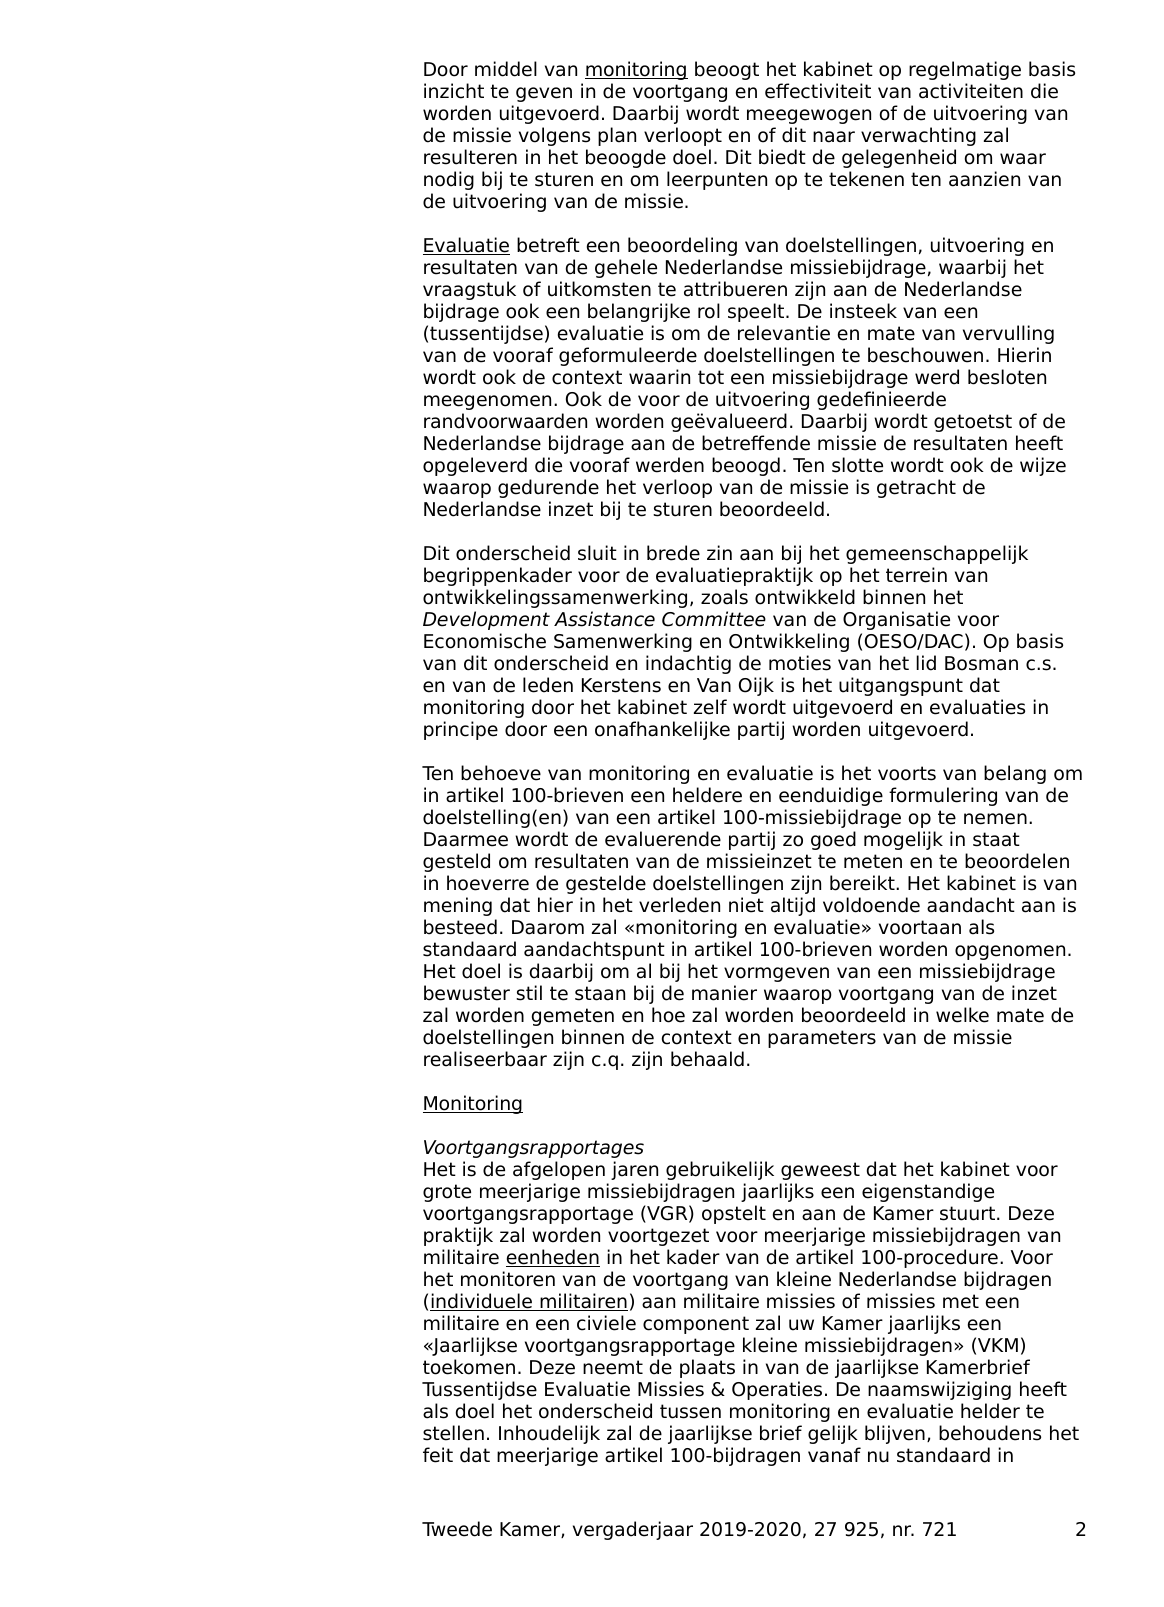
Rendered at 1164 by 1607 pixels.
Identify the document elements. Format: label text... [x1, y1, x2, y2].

subtitle Monitoring [422, 1093, 1087, 1115]
text Dit onderscheid sluit in brede zin aan bij het gemeenschappelijk begrippenkader voor de evaluatiepraktijk op het terrein van ontwikkelingssamenwerking, zoals ontwikkeld binnen het Development Assistance Committee van de Organisatie voor Economische Samenwerking en Ontwikkeling (OESO/DAC). Op basis van dit onderscheid en indachtig de moties van het lid Bosman c.s. en van de leden Kerstens en Van Oijk is het uitgangspunt dat monitoring door het kabinet zelf wordt uitgevoerd en evaluaties in principe door een onafhankelijke partij worden uitgevoerd. [422, 543, 1087, 741]
text Door middel van monitoring beoogt het kabinet op regelmatige basis inzicht te geven in de voortgang en effectiviteit van activiteiten die worden uitgevoerd. Daarbij wordt meegewogen of de uitvoering van de missie volgens plan verloopt en of dit naar verwachting zal resulteren in het beoogde doel. Dit biedt de gelegenheid om waar nodig bij te sturen en om leerpunten op te tekenen ten aanzien van de uitvoering van de missie. [422, 59, 1087, 213]
text Het is de afgelopen jaren gebruikelijk geweest dat het kabinet voor grote meerjarige missiebijdragen jaarlijks een eigenstandige voortgangsrapportage (VGR) opstelt en aan de Kamer stuurt. Deze praktijk zal worden voortgezet voor meerjarige missiebijdragen van militaire eenheden in het kader van de artikel 100-procedure. Voor het monitoren van de voortgang van kleine Nederlandse bijdragen (individuele militairen) aan militaire missies of missies met een militaire en een civiele component zal uw Kamer jaarlijks een «Jaarlijkse voortgangsrapportage kleine missiebijdragen» (VKM) toekomen. Deze neemt de plaats in van de jaarlijkse Kamerbrief Tussentijdse Evaluatie Missies & Operaties. De naamswijziging heeft als doel het onderscheid tussen monitoring en evaluatie helder te stellen. Inhoudelijk zal de jaarlijkse brief gelijk blijven, behoudens het feit dat meerjarige artikel 100-bijdragen vanaf nu standaard in [422, 1159, 1087, 1467]
text Evaluatie betreft een beoordeling van doelstellingen, uitvoering en resultaten van de gehele Nederlandse missiebijdrage, waarbij het vraagstuk of uitkomsten te attribueren zijn aan de Nederlandse bijdrage ook een belangrijke rol speelt. De insteek van een (tussentijdse) evaluatie is om de relevantie en mate van vervulling van de vooraf geformuleerde doelstellingen te beschouwen. Hierin wordt ook de context waarin tot een missiebijdrage werd besloten meegenomen. Ook de voor de uitvoering gedefinieerde randvoorwaarden worden geëvalueerd. Daarbij wordt getoetst of de Nederlandse bijdrage aan de betreffende missie de resultaten heeft opgeleverd die vooraf werden beoogd. Ten slotte wordt ook de wijze waarop gedurende het verloop van de missie is getracht de Nederlandse inzet bij te sturen beoordeeld. [422, 235, 1087, 521]
subtitle Voortgangsrapportages [422, 1137, 1087, 1159]
text Ten behoeve van monitoring en evaluatie is het voorts van belang om in artikel 100-brieven een heldere en eenduidige formulering van de doelstelling(en) van een artikel 100-missiebijdrage op te nemen. Daarmee wordt de evaluerende partij zo goed mogelijk in staat gesteld om resultaten van de missieinzet te meten en te beoordelen in hoeverre de gestelde doelstellingen zijn bereikt. Het kabinet is van mening dat hier in het verleden niet altijd voldoende aandacht aan is besteed. Daarom zal «monitoring en evaluatie» voortaan als standaard aandachtspunt in artikel 100-brieven worden opgenomen. Het doel is daarbij om al bij het vormgeven van een missiebijdrage bewuster stil te staan bij de manier waarop voortgang van de inzet zal worden gemeten en hoe zal worden beoordeeld in welke mate de doelstellingen binnen de context en parameters van de missie realiseerbaar zijn c.q. zijn behaald. [422, 763, 1087, 1071]
